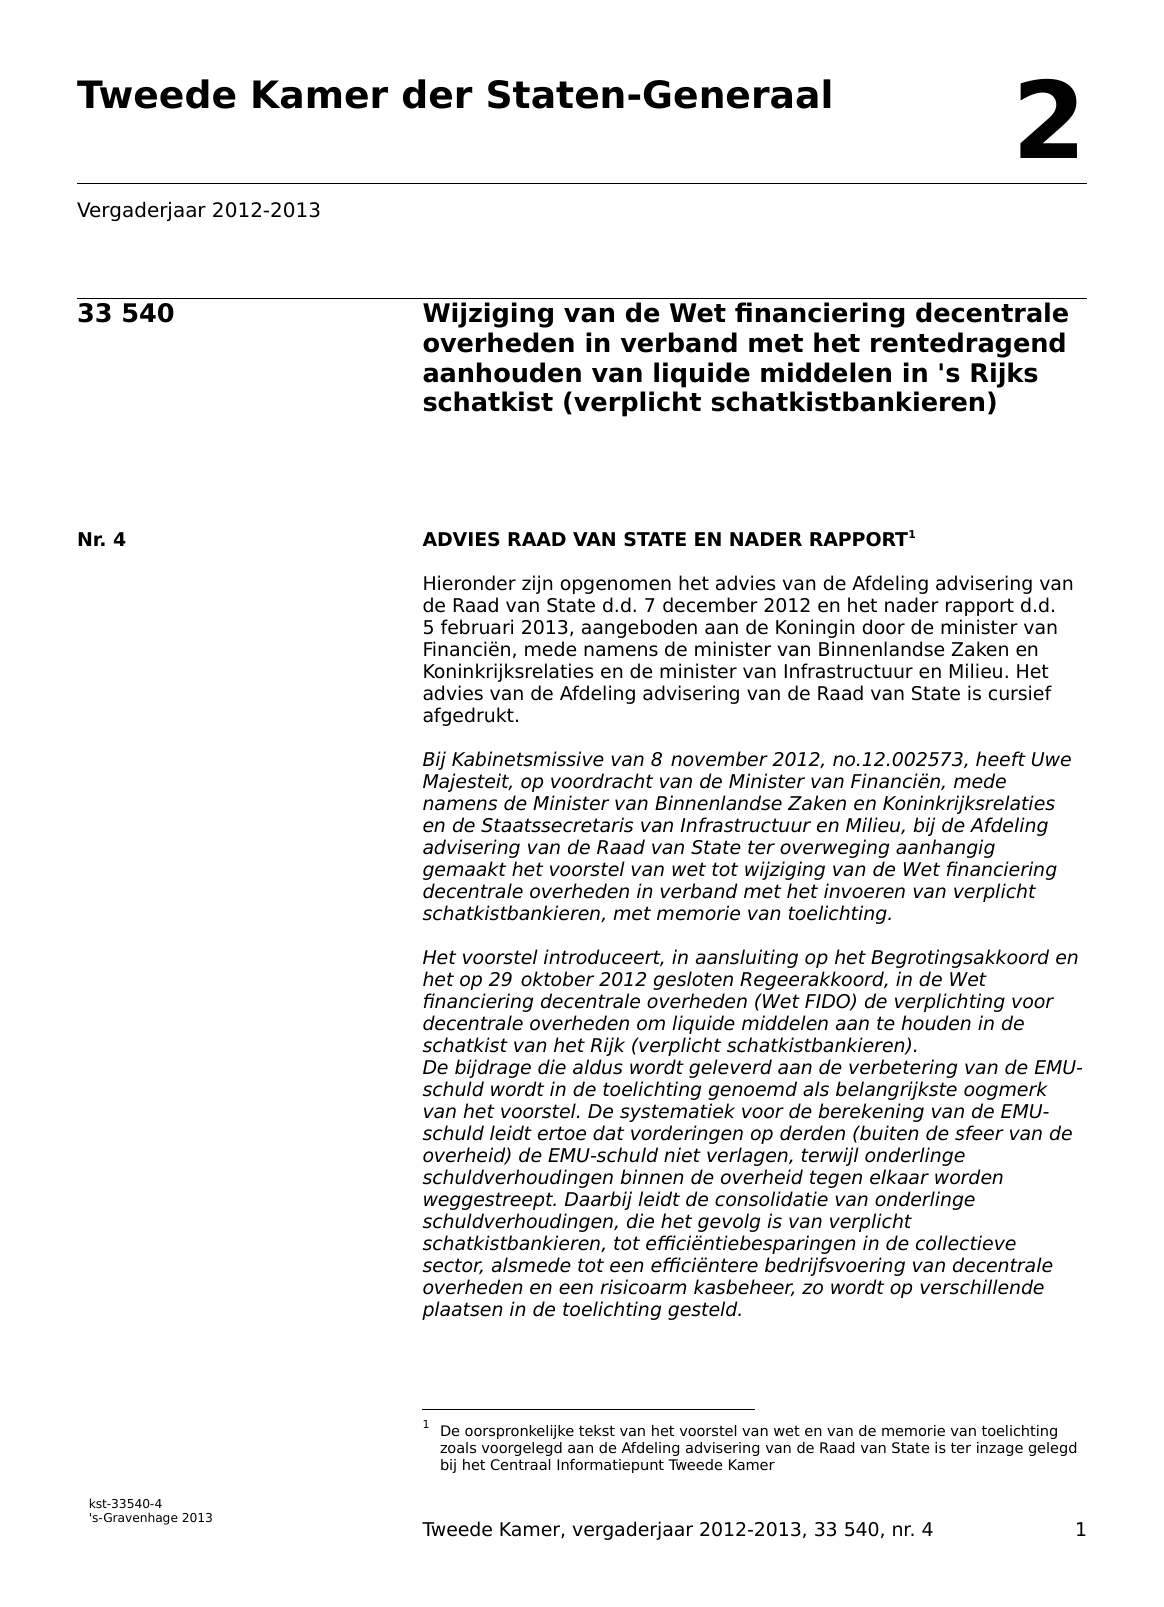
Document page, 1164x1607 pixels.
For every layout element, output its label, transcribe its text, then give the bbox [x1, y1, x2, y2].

text Het voorstel introduceert, in aansluiting op het Begrotingsakkoord en het op 29 oktober 2012 gesloten Regeerakkoord, in de Wet financiering decentrale overheden (Wet FIDO) de verplichting voor decentrale overheden om liquide middelen aan te houden in de schatkist van het Rijk (verplicht schatkistbankieren). [422, 947, 1087, 1057]
text De bijdrage die aldus wordt geleverd aan de verbetering van de EMU-schuld wordt in de toelichting genoemd als belangrijkste oogmerk van het voorstel. De systematiek voor de berekening van de EMU-schuld leidt ertoe dat vorderingen op derden (buiten de sfeer van de overheid) de EMU-schuld niet verlagen, terwijl onderlinge schuldverhoudingen binnen de overheid tegen elkaar worden weggestreept. Daarbij leidt de consolidatie van onderlinge schuldverhoudingen, die het gevolg is van verplicht schatkistbankieren, tot efficiëntiebesparingen in de collectieve sector, alsmede tot een efficiëntere bedrijfsvoering van decentrale overheden en een risicoarm kasbeheer, zo wordt op verschillende plaatsen in de toelichting gesteld. [422, 1057, 1087, 1321]
text Hieronder zijn opgenomen het advies van de Afdeling advisering van de Raad van State d.d. 7 december 2012 en het nader rapport d.d. 5 februari 2013, aangeboden aan de Koningin door de minister van Financiën, mede namens de minister van Binnenlandse Zaken en Koninkrijksrelaties en de minister van Infrastructuur en Milieu. Het advies van de Afdeling advisering van de Raad van State is cursief afgedrukt. [422, 573, 1087, 727]
subtitle Nr. 4 ADVIES RAAD VAN STATE EN NADER RAPPORT [77, 529, 1087, 551]
table_cell Vergaderjaar 2012-2013 [77, 184, 1087, 298]
text 's-Gravenhage 2013 [88, 1511, 323, 1525]
table_header 2 [886, 59, 1087, 183]
text kst-33540-4 [88, 1497, 323, 1511]
text De oorspronkelijke tekst van het voorstel van wet en van de memorie van toelichting zoals voorgelegd aan de Afdeling advisering van de Raad van State is ter inzage gelegd bij het Centraal Informatiepunt Tweede Kamer [422, 1418, 1087, 1474]
subtitle 33 540 Wijziging van de Wet financiering decentrale overheden in verband met het rentedragend aanhouden van liquide middelen in 's Rijks schatkist (verplicht schatkistbankieren) [77, 299, 1087, 418]
text Bij Kabinetsmissive van 8 november 2012, no.12.002573, heeft Uwe Majesteit, op voordracht van de Minister van Financiën, mede namens de Minister van Binnenlandse Zaken en Koninkrijksrelaties en de Staatssecretaris van Infrastructuur en Milieu, bij de Afdeling advisering van de Raad van State ter overweging aanhangig gemaakt het voorstel van wet tot wijziging van de Wet financiering decentrale overheden in verband met het invoeren van verplicht schatkistbankieren, met memorie van toelichting. [422, 749, 1087, 925]
table_header Tweede Kamer der Staten-Generaal [77, 59, 886, 183]
